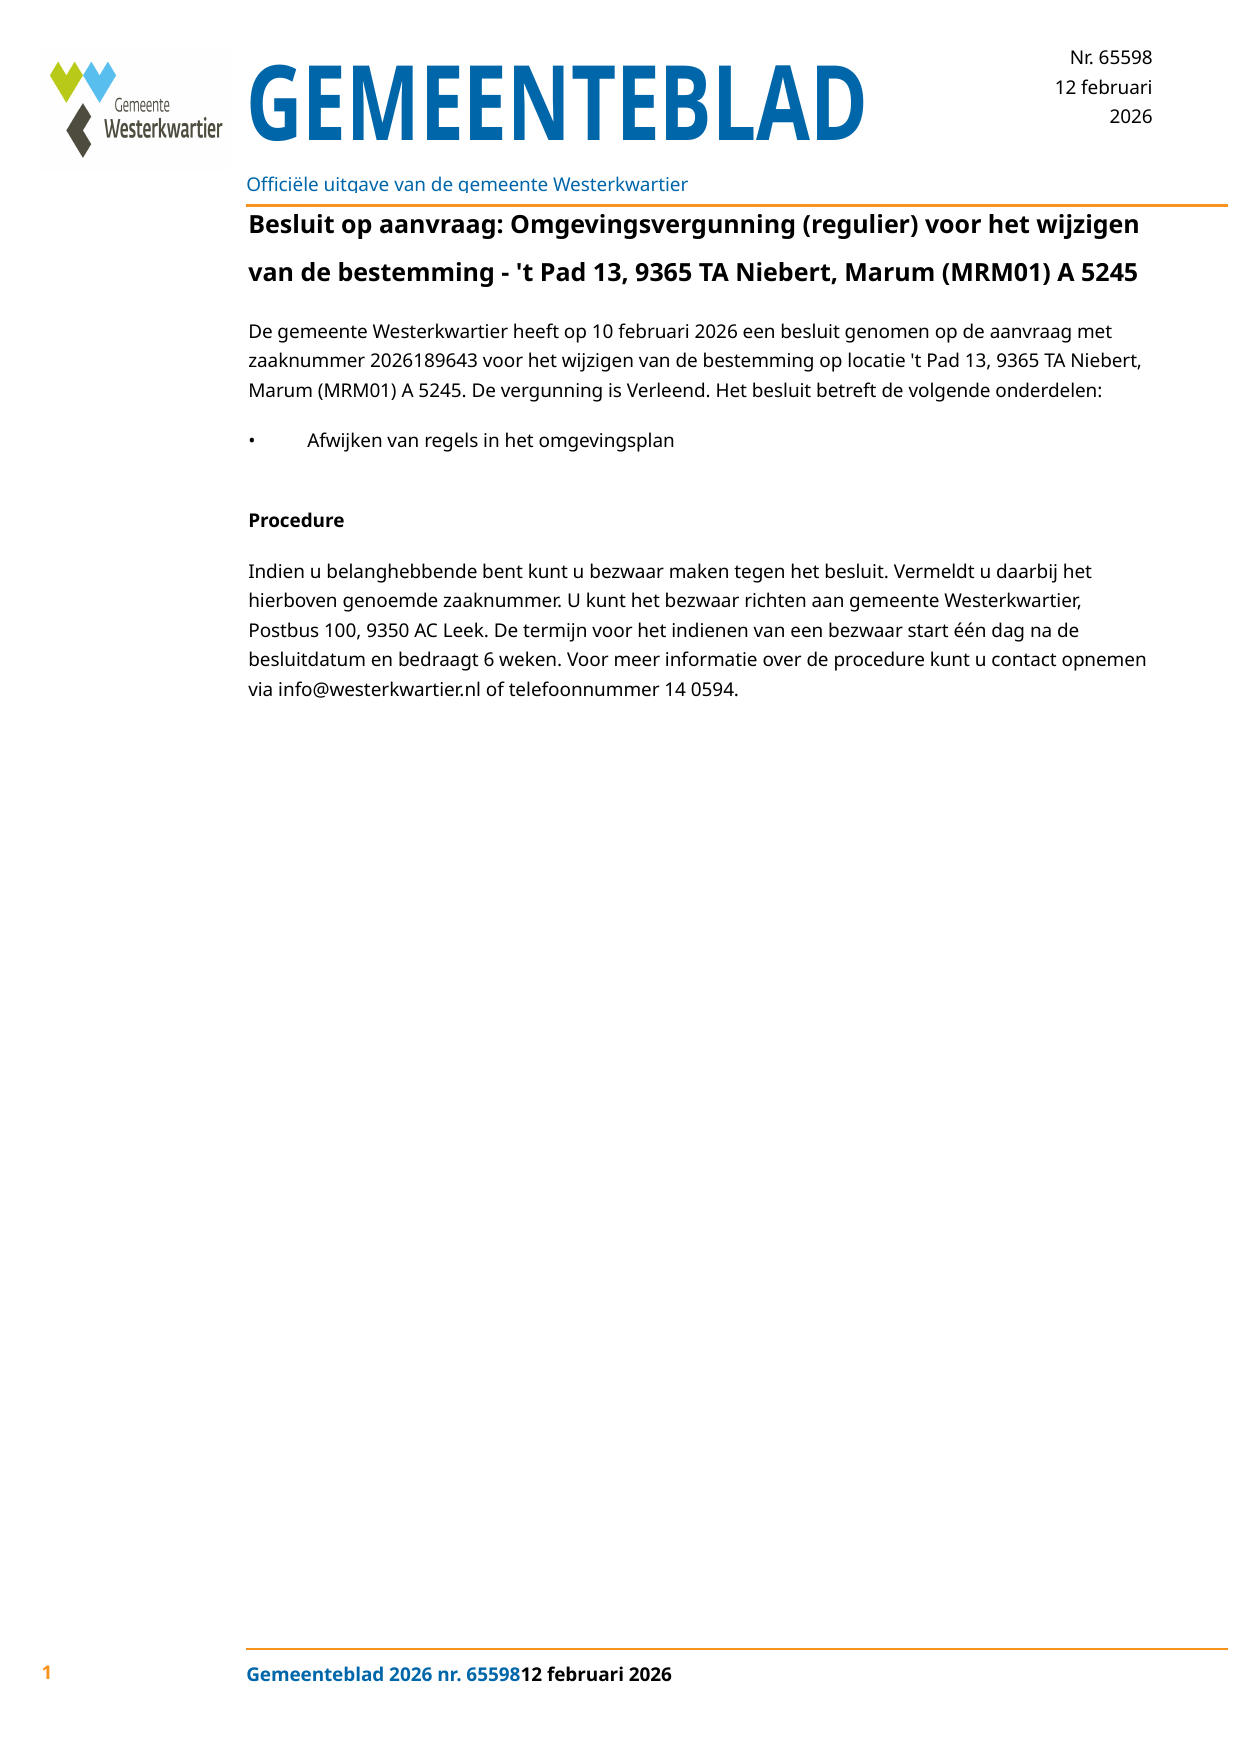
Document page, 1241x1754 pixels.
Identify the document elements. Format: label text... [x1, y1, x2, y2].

text De gemeente Westerkwartier heeft op 10 februari 2026 een besluit genomen op de aanvraag met zaaknummer 2026189643 voor het wijzigen van de bestemming op locatie 't Pad 13, 9365 TA Niebert, Marum (MRM01) A 5245. De vergunning is Verleend. Het besluit betreft de volgende onderdelen: [248, 318, 1152, 403]
text Procedure [248, 507, 1152, 533]
list Afwijken van regels in het omgevingsplan [248, 427, 1152, 453]
picture [41, 47, 231, 172]
text Besluit op aanvraag: Omgevingsvergunning (regulier) voor het wijzigen van de bestemming - 't Pad 13, 9365 TA Niebert, Marum (MRM01) A 5245 [248, 207, 1152, 288]
text Indien u belanghebbende bent kunt u bezwaar maken tegen het besluit. Vermeldt u daarbij het hierboven genoemde zaaknummer. U kunt het bezwaar richten aan gemeente Westerkwartier, Postbus 100, 9350 AC Leek. De termijn voor het indienen van een bezwaar start één dag na de besluitdatum en bedraagt 6 weken. Voor meer informatie over de procedure kunt u contact opnemen via info@westerkwartier.nl of telefoonnummer 14 0594. [248, 558, 1152, 702]
